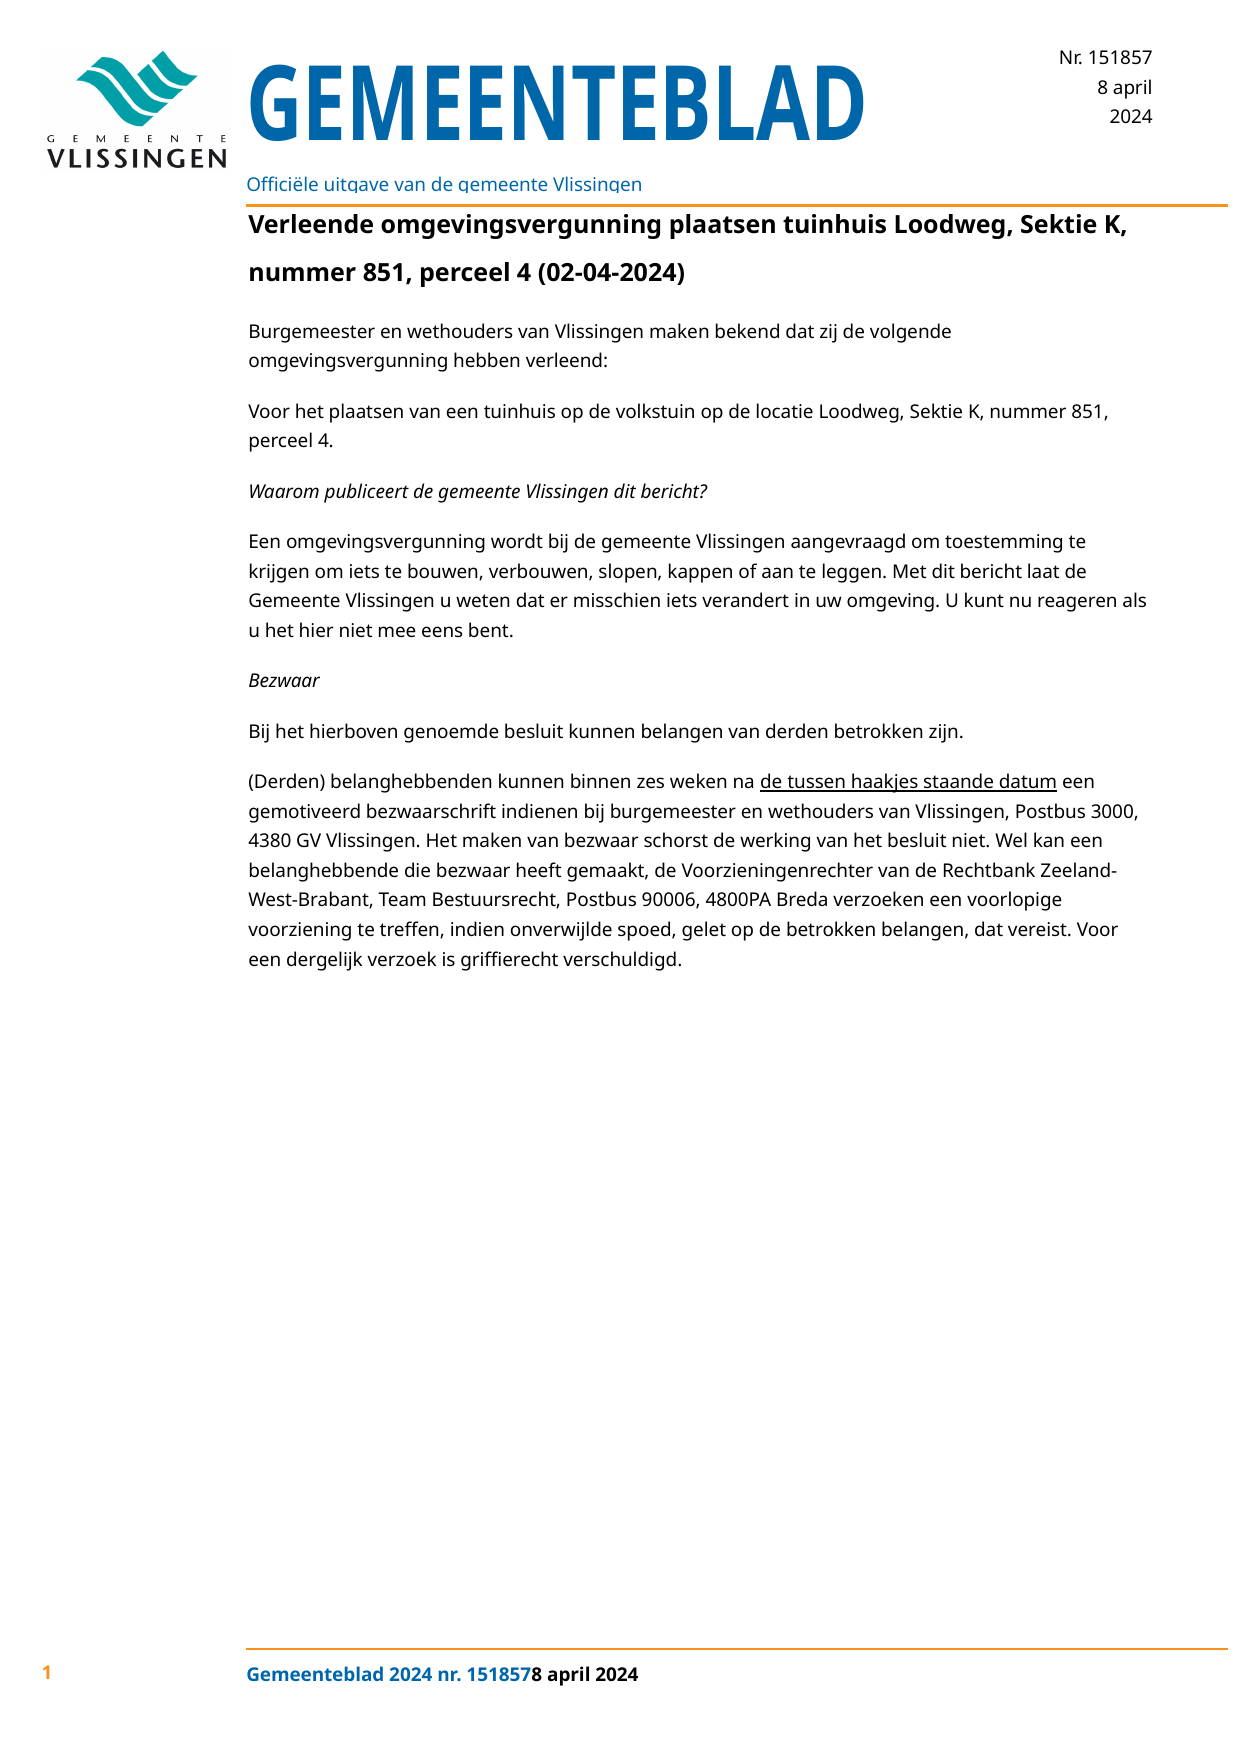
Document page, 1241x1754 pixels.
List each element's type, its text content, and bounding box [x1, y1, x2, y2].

text (Derden) belanghebbenden kunnen binnen zes weken na de tussen haakjes staande datum een gemotiveerd bezwaarschrift indienen bij burgemeester en wethouders van Vlissingen, Postbus 3000, 4380 GV Vlissingen. Het maken van bezwaar schorst de werking van het besluit niet. Wel kan een belanghebbende die bezwaar heeft gemaakt, de Voorzieningenrechter van de Rechtbank Zeeland-West-Brabant, Team Bestuursrecht, Postbus 90006, 4800PA Breda verzoeken een voorlopige voorziening te treffen, indien onverwijlde spoed, gelet op de betrokken belangen, dat vereist. Voor een dergelijk verzoek is griffierecht verschuldigd. [248, 768, 1152, 972]
text Bij het hierboven genoemde besluit kunnen belangen van derden betrokken zijn. [248, 718, 1152, 744]
text Een omgevingsvergunning wordt bij de gemeente Vlissingen aangevraagd om toestemming te krijgen om iets te bouwen, verbouwen, slopen, kappen of aan te leggen. Met dit bericht laat de Gemeente Vlissingen u weten dat er misschien iets verandert in uw omgeving. U kunt nu reageren als u het hier niet mee eens bent. [248, 528, 1152, 643]
text Waarom publiceert de gemeente Vlissingen dit bericht? [248, 478, 1152, 504]
text Voor het plaatsen van een tuinhuis op de volkstuin op de locatie Loodweg, Sektie K, nummer 851, perceel 4. [248, 398, 1152, 453]
picture [41, 47, 231, 172]
text Burgemeester en wethouders van Vlissingen maken bekend dat zij de volgende omgevingsvergunning hebben verleend: [248, 318, 1152, 373]
text Verleende omgevingsvergunning plaatsen tuinhuis Loodweg, Sektie K, nummer 851, perceel 4 (02-04-2024) [248, 207, 1152, 288]
text Bezwaar [248, 667, 1152, 693]
